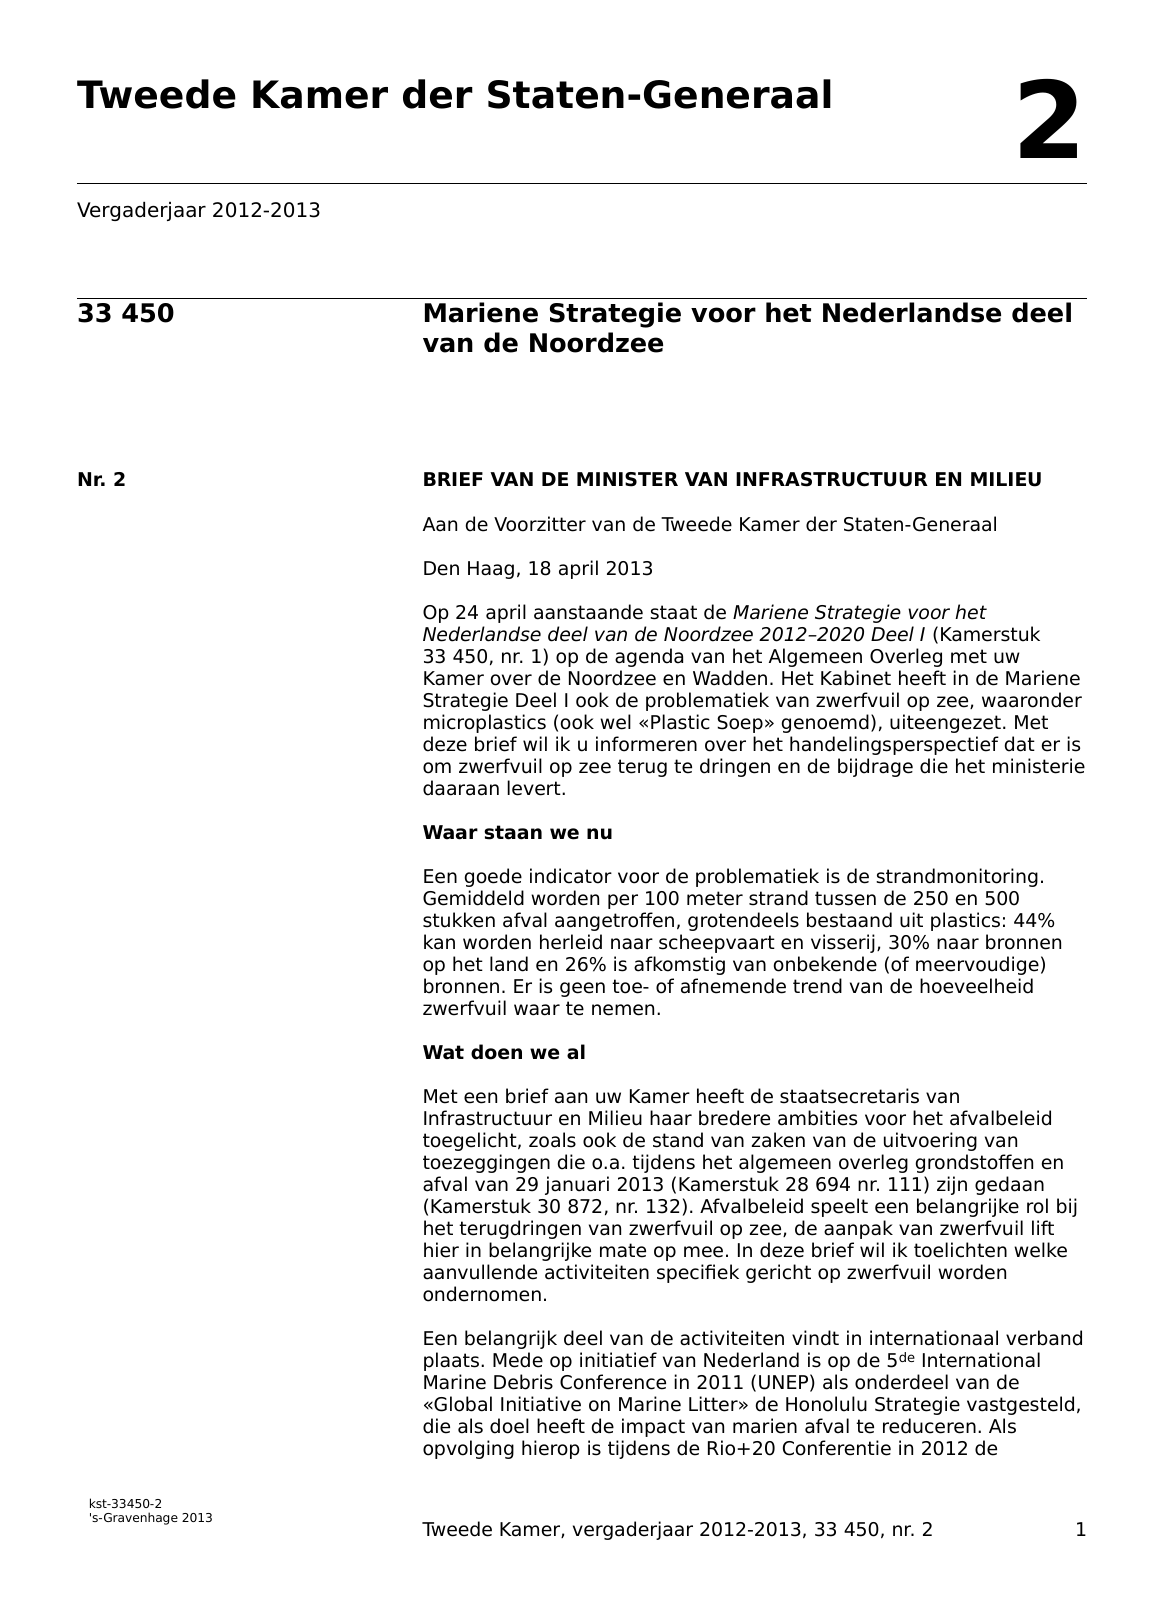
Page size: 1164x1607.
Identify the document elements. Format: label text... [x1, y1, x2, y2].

subtitle Waar staan we nu [422, 822, 1087, 844]
text kst-33450-2 [88, 1497, 323, 1511]
text Aan de Voorzitter van de Tweede Kamer der Staten-Generaal [422, 513, 1087, 536]
text Een goede indicator voor de problematiek is de strandmonitoring. Gemiddeld worden per 100 meter strand tussen de 250 en 500 stukken afval aangetroffen, grotendeels bestaand uit plastics: 44% kan worden herleid naar scheepvaart en visserij, 30% naar bronnen op het land en 26% is afkomstig van onbekende (of meervoudige) bronnen. Er is geen toe- of afnemende trend van de hoeveelheid zwerfvuil waar te nemen. [422, 866, 1087, 1020]
subtitle Nr. 2 BRIEF VAN DE MINISTER VAN INFRASTRUCTUUR EN MILIEU [77, 469, 1087, 491]
subtitle Wat doen we al [422, 1042, 1087, 1064]
subtitle 33 450 Mariene Strategie voor het Nederlandse deel van de Noordzee [77, 299, 1087, 358]
text Met een brief aan uw Kamer heeft de staatsecretaris van Infrastructuur en Milieu haar bredere ambities voor het afvalbeleid toegelicht, zoals ook de stand van zaken van de uitvoering van toezeggingen die o.a. tijdens het algemeen overleg grondstoffen en afval van 29 januari 2013 (Kamerstuk 28 694 nr. 111) zijn gedaan (Kamerstuk 30 872, nr. 132). Afvalbeleid speelt een belangrijke rol bij het terugdringen van zwerfvuil op zee, de aanpak van zwerfvuil lift hier in belangrijke mate op mee. In deze brief wil ik toelichten welke aanvullende activiteiten specifiek gericht op zwerfvuil worden ondernomen. [422, 1086, 1087, 1306]
table_header 2 [886, 59, 1087, 183]
text Den Haag, 18 april 2013 [422, 558, 1087, 580]
text Een belangrijk deel van de activiteiten vindt in internationaal verband plaats. Mede op initiatief van Nederland is op de 5de International Marine Debris Conference in 2011 (UNEP) als onderdeel van de «Global Initiative on Marine Litter» de Honolulu Strategie vastgesteld, die als doel heeft de impact van marien afval te reduceren. Als opvolging hierop is tijdens de Rio+20 Conferentie in 2012 de [422, 1328, 1087, 1460]
table_header Tweede Kamer der Staten-Generaal [77, 59, 886, 183]
text 's-Gravenhage 2013 [88, 1511, 323, 1525]
table_cell Vergaderjaar 2012-2013 [77, 184, 1087, 298]
text Op 24 april aanstaande staat de Mariene Strategie voor het Nederlandse deel van de Noordzee 2012–2020 Deel I (Kamerstuk 33 450, nr. 1) op de agenda van het Algemeen Overleg met uw Kamer over de Noordzee en Wadden. Het Kabinet heeft in de Mariene Strategie Deel I ook de problematiek van zwerfvuil op zee, waaronder microplastics (ook wel «Plastic Soep» genoemd), uiteengezet. Met deze brief wil ik u informeren over het handelingsperspectief dat er is om zwerfvuil op zee terug te dringen en de bijdrage die het ministerie daaraan levert. [422, 602, 1087, 800]
